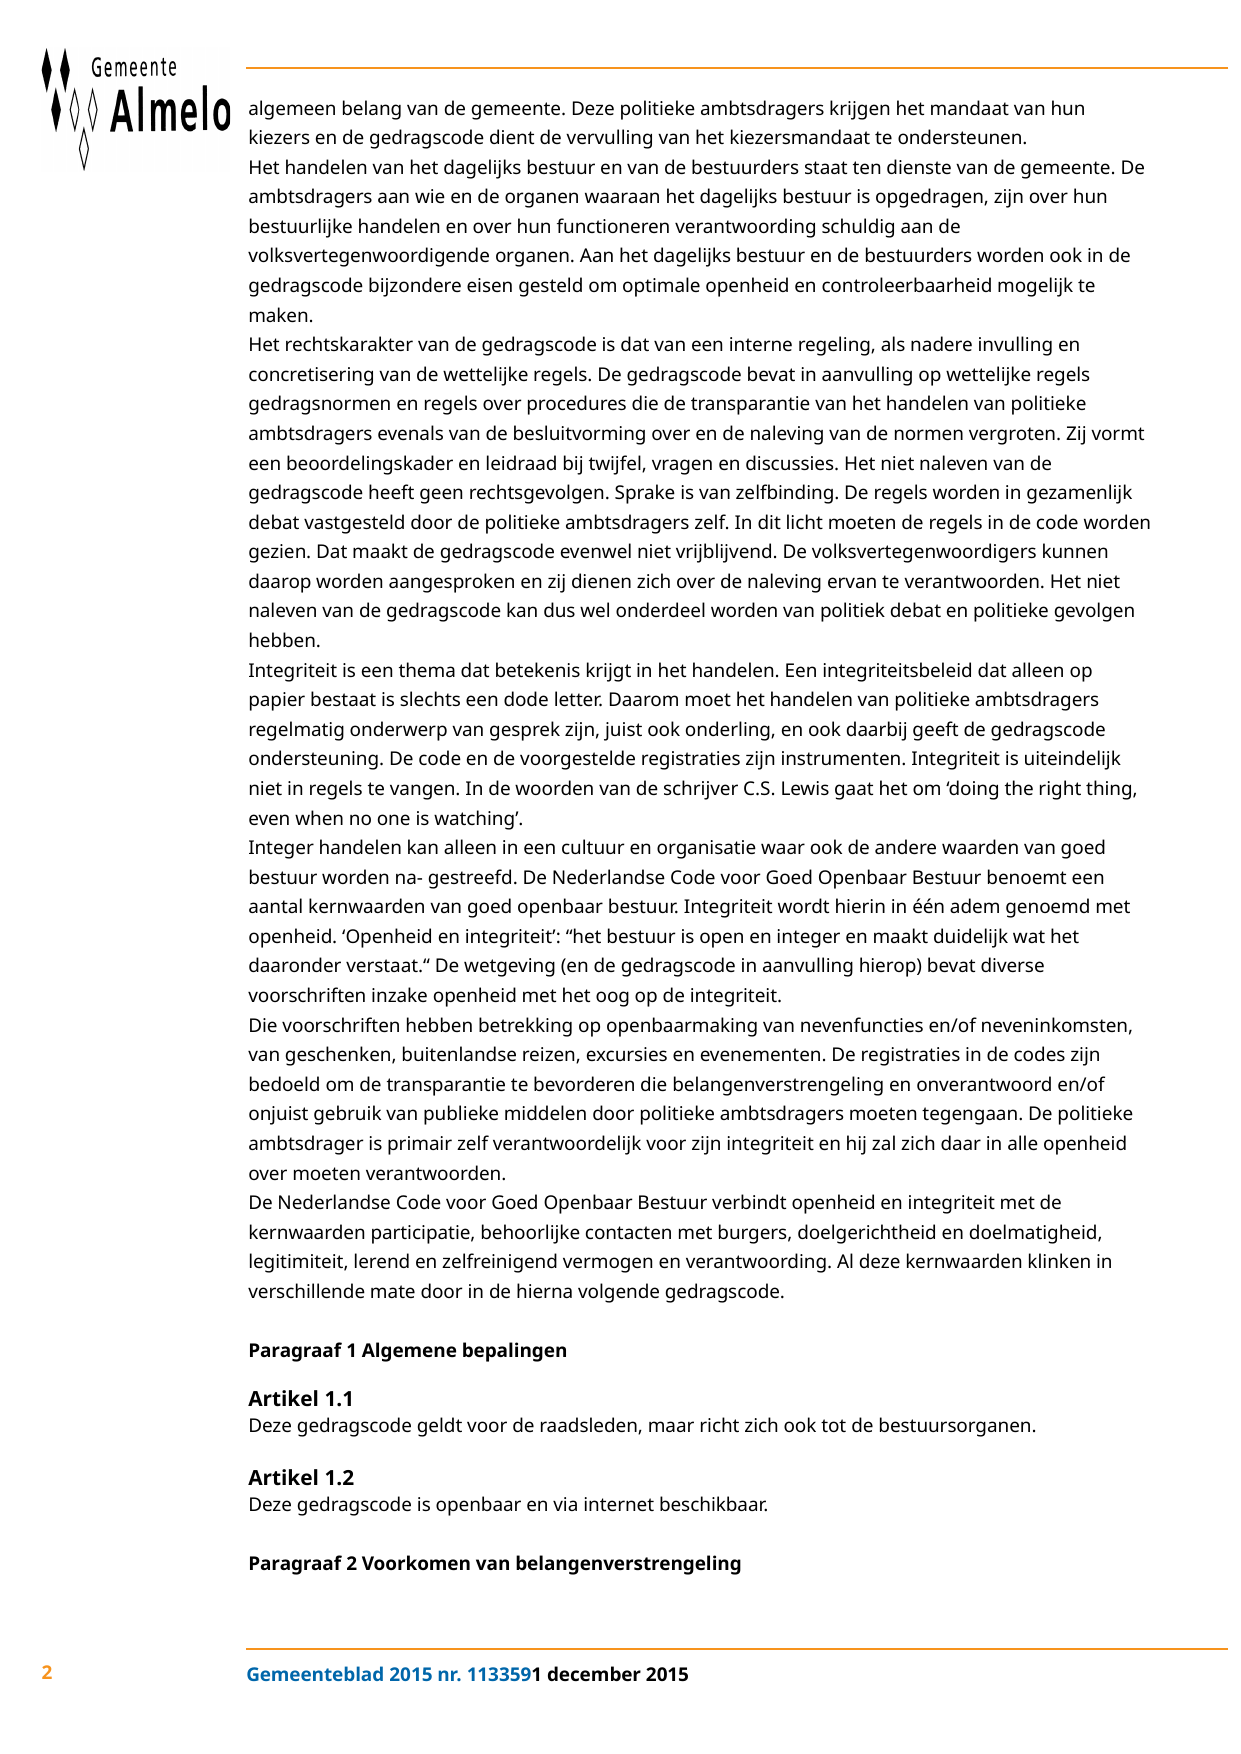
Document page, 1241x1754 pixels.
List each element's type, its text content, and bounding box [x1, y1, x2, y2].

text Artikel 1.1 [248, 1384, 1152, 1412]
text Het handelen van het dagelijks bestuur en van de bestuurders staat ten dienste van de gemeente. De ambtsdragers aan wie en de organen waaraan het dagelijks bestuur is opgedragen, zijn over hun [248, 154, 1152, 209]
text Het rechtskarakter van de gedragscode is dat van een interne regeling, als nadere invulling en concretisering van de wettelijke regels. De gedragscode bevat in aanvulling op wettelijke regels gedragsnormen en regels over procedures die de transparantie van het handelen van politieke ambtsdragers evenals van de besluitvorming over en de naleving van de normen vergroten. Zij vormt een beoordelingskader en leidraad bij twijfel, vragen en discussies. Het niet naleven van de gedragscode heeft geen rechtsgevolgen. Sprake is van zelfbinding. De regels worden in gezamenlijk debat vastgesteld door de politieke ambtsdragers zelf. In dit licht moeten de regels in de code worden gezien. Dat maakt de gedragscode evenwel niet vrijblijvend. De volksvertegenwoordigers kunnen daarop worden aangesproken en zij dienen zich over de naleving ervan te verantwoorden. Het niet naleven van de gedragscode kan dus wel onderdeel worden van politiek debat en politieke gevolgen hebben. [248, 331, 1152, 653]
text algemeen belang van de gemeente. Deze politieke ambtsdragers krijgen het mandaat van hun kiezers en de gedragscode dient de vervulling van het kiezersmandaat te ondersteunen. [248, 95, 1152, 150]
text Die voorschriften hebben betrekking op openbaarmaking van nevenfuncties en/of neveninkomsten, van geschenken, buitenlandse reizen, excursies en evenementen. De registraties in de codes zijn bedoeld om de transparantie te bevorderen die belangenverstrengeling en onverantwoord en/of onjuist gebruik van publieke middelen door politieke ambtsdragers moeten tegengaan. De politieke ambtsdrager is primair zelf verantwoordelijk voor zijn integriteit en hij zal zich daar in alle openheid over moeten verantwoorden. [248, 1012, 1152, 1186]
text bestuurlijke handelen en over hun functioneren verantwoording schuldig aan de volksvertegenwoordigende organen. Aan het dagelijks bestuur en de bestuurders worden ook in de gedragscode bijzondere eisen gesteld om optimale openheid en controleerbaarheid mogelijk te maken. [248, 213, 1152, 328]
text Deze gedragscode geldt voor de raadsleden, maar richt zich ook tot de bestuursorganen. [248, 1412, 1152, 1438]
text Paragraaf 1 Algemene bepalingen [248, 1337, 1152, 1363]
picture [41, 47, 231, 172]
text Integer handelen kan alleen in een cultuur en organisatie waar ook de andere waarden van goed bestuur worden na- gestreefd. De Nederlandse Code voor Goed Openbaar Bestuur benoemt een aantal kernwaarden van goed openbaar bestuur. Integriteit wordt hierin in één adem genoemd met openheid. ‘Openheid en integriteit’: “het bestuur is open en integer en maakt duidelijk wat het daaronder verstaat.“ De wetgeving (en de gedragscode in aanvulling hierop) bevat diverse voorschriften inzake openheid met het oog op de integriteit. [248, 834, 1152, 1008]
text Artikel 1.2 [248, 1463, 1152, 1491]
text Integriteit is een thema dat betekenis krijgt in het handelen. Een integriteitsbeleid dat alleen op papier bestaat is slechts een dode letter. Daarom moet het handelen van politieke ambtsdragers regelmatig onderwerp van gesprek zijn, juist ook onderling, en ook daarbij geeft de gedragscode ondersteuning. De code en de voorgestelde registraties zijn instrumenten. Integriteit is uiteindelijk niet in regels te vangen. In de woorden van de schrijver C.S. Lewis gaat het om ‘doing the right thing, even when no one is watching’. [248, 657, 1152, 831]
text Paragraaf 2 Voorkomen van belangenverstrengeling [248, 1550, 1152, 1576]
text Deze gedragscode is openbaar en via internet beschikbaar. [248, 1491, 1152, 1517]
text De Nederlandse Code voor Goed Openbaar Bestuur verbindt openheid en integriteit met de kernwaarden participatie, behoorlijke contacten met burgers, doelgerichtheid en doelmatigheid, legitimiteit, lerend en zelfreinigend vermogen en verantwoording. Al deze kernwaarden klinken in verschillende mate door in de hierna volgende gedragscode. [248, 1189, 1152, 1304]
